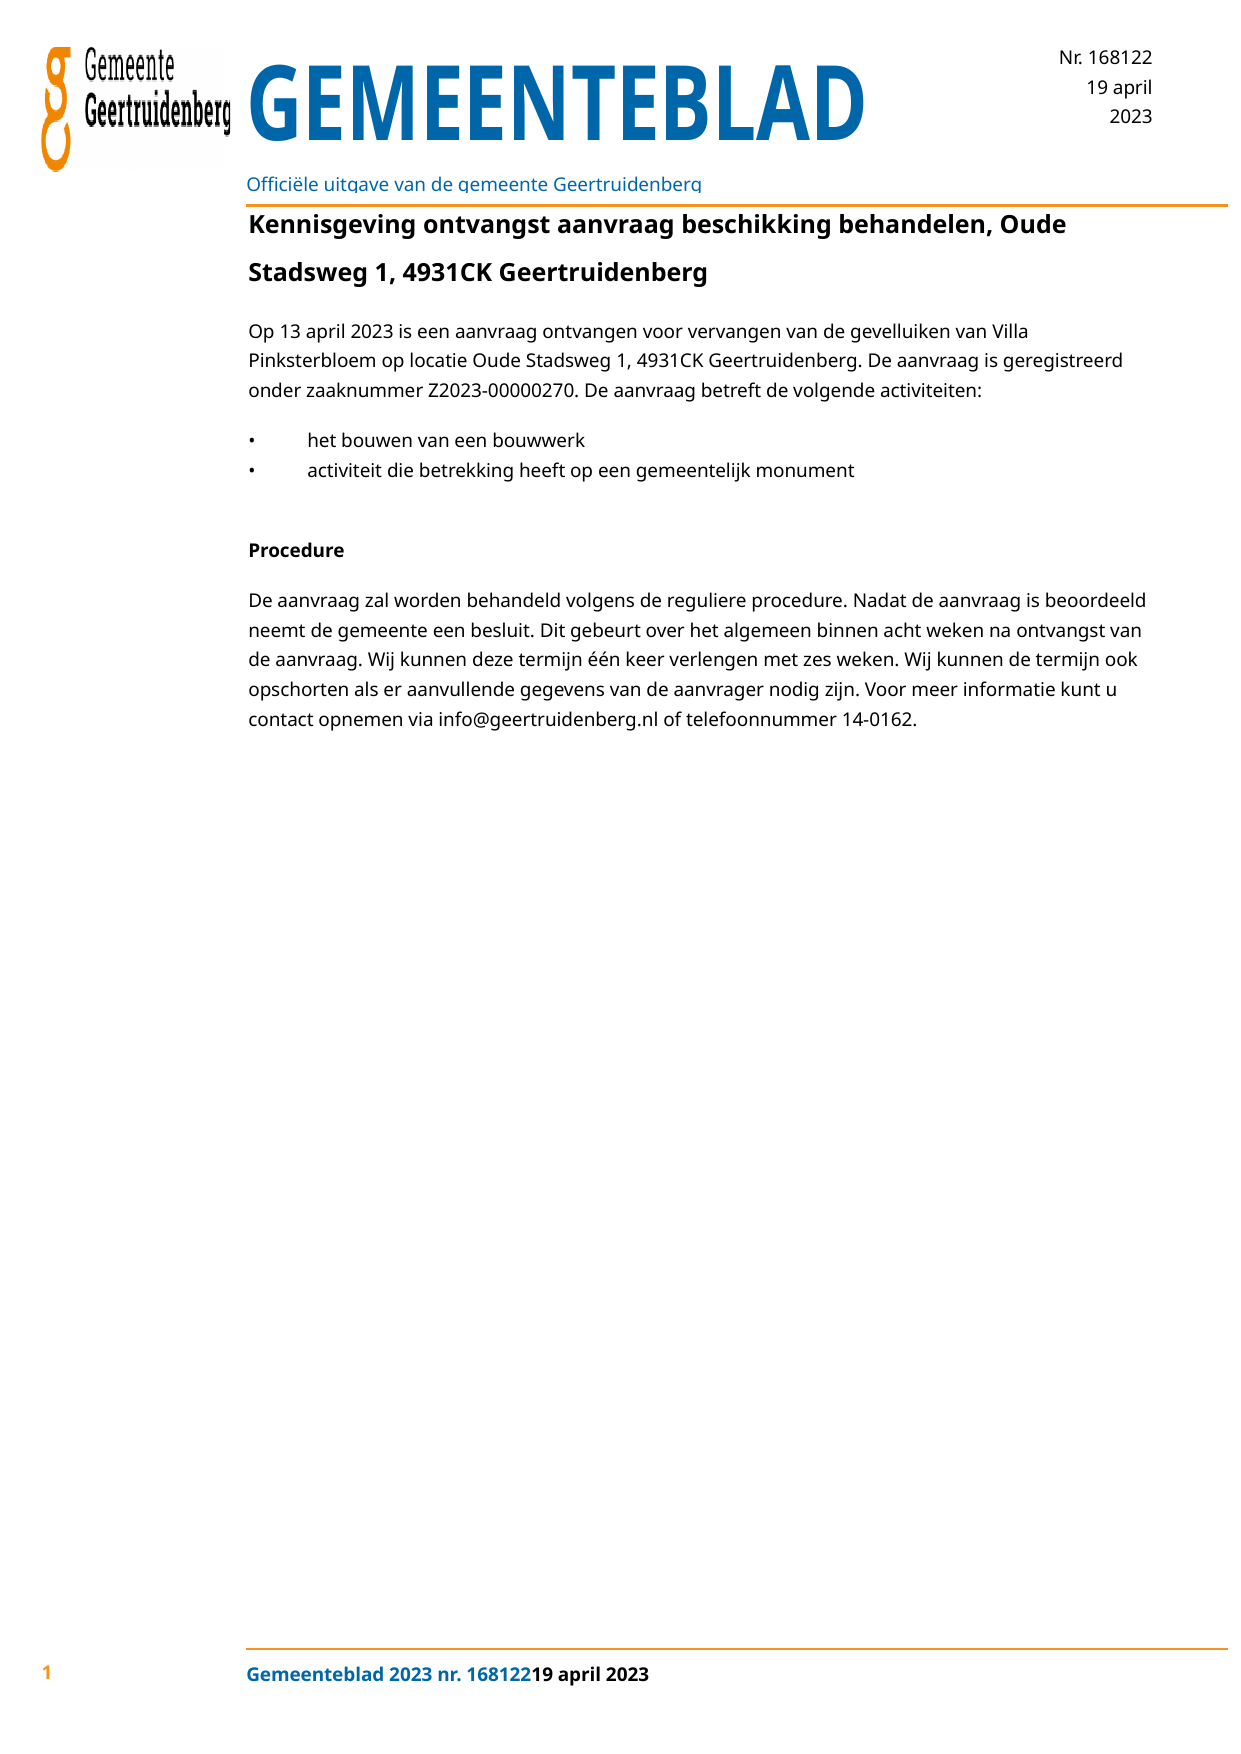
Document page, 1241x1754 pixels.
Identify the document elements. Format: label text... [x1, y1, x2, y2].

list het bouwen van een bouwwerk [248, 427, 1152, 453]
text De aanvraag zal worden behandeld volgens de reguliere procedure. Nadat de aanvraag is beoordeeld neemt de gemeente een besluit. Dit gebeurt over het algemeen binnen acht weken na ontvangst van de aanvraag. Wij kunnen deze termijn één keer verlengen met zes weken. Wij kunnen de termijn ook opschorten als er aanvullende gegevens van de aanvrager nodig zijn. Voor meer informatie kunt u contact opnemen via info@geertruidenberg.nl of telefoonnummer 14-0162. [248, 587, 1152, 732]
list activiteit die betrekking heeft op een gemeentelijk monument [248, 457, 1152, 483]
text Op 13 april 2023 is een aanvraag ontvangen voor vervangen van de gevelluiken van Villa Pinksterbloem op locatie Oude Stadsweg 1, 4931CK Geertruidenberg. De aanvraag is geregistreerd onder zaaknummer Z2023-00000270. De aanvraag betreft de volgende activiteiten: [248, 318, 1152, 403]
text Kennisgeving ontvangst aanvraag beschikking behandelen, Oude Stadsweg 1, 4931CK Geertruidenberg [248, 207, 1152, 288]
text Procedure [248, 537, 1152, 563]
picture [41, 47, 231, 172]
